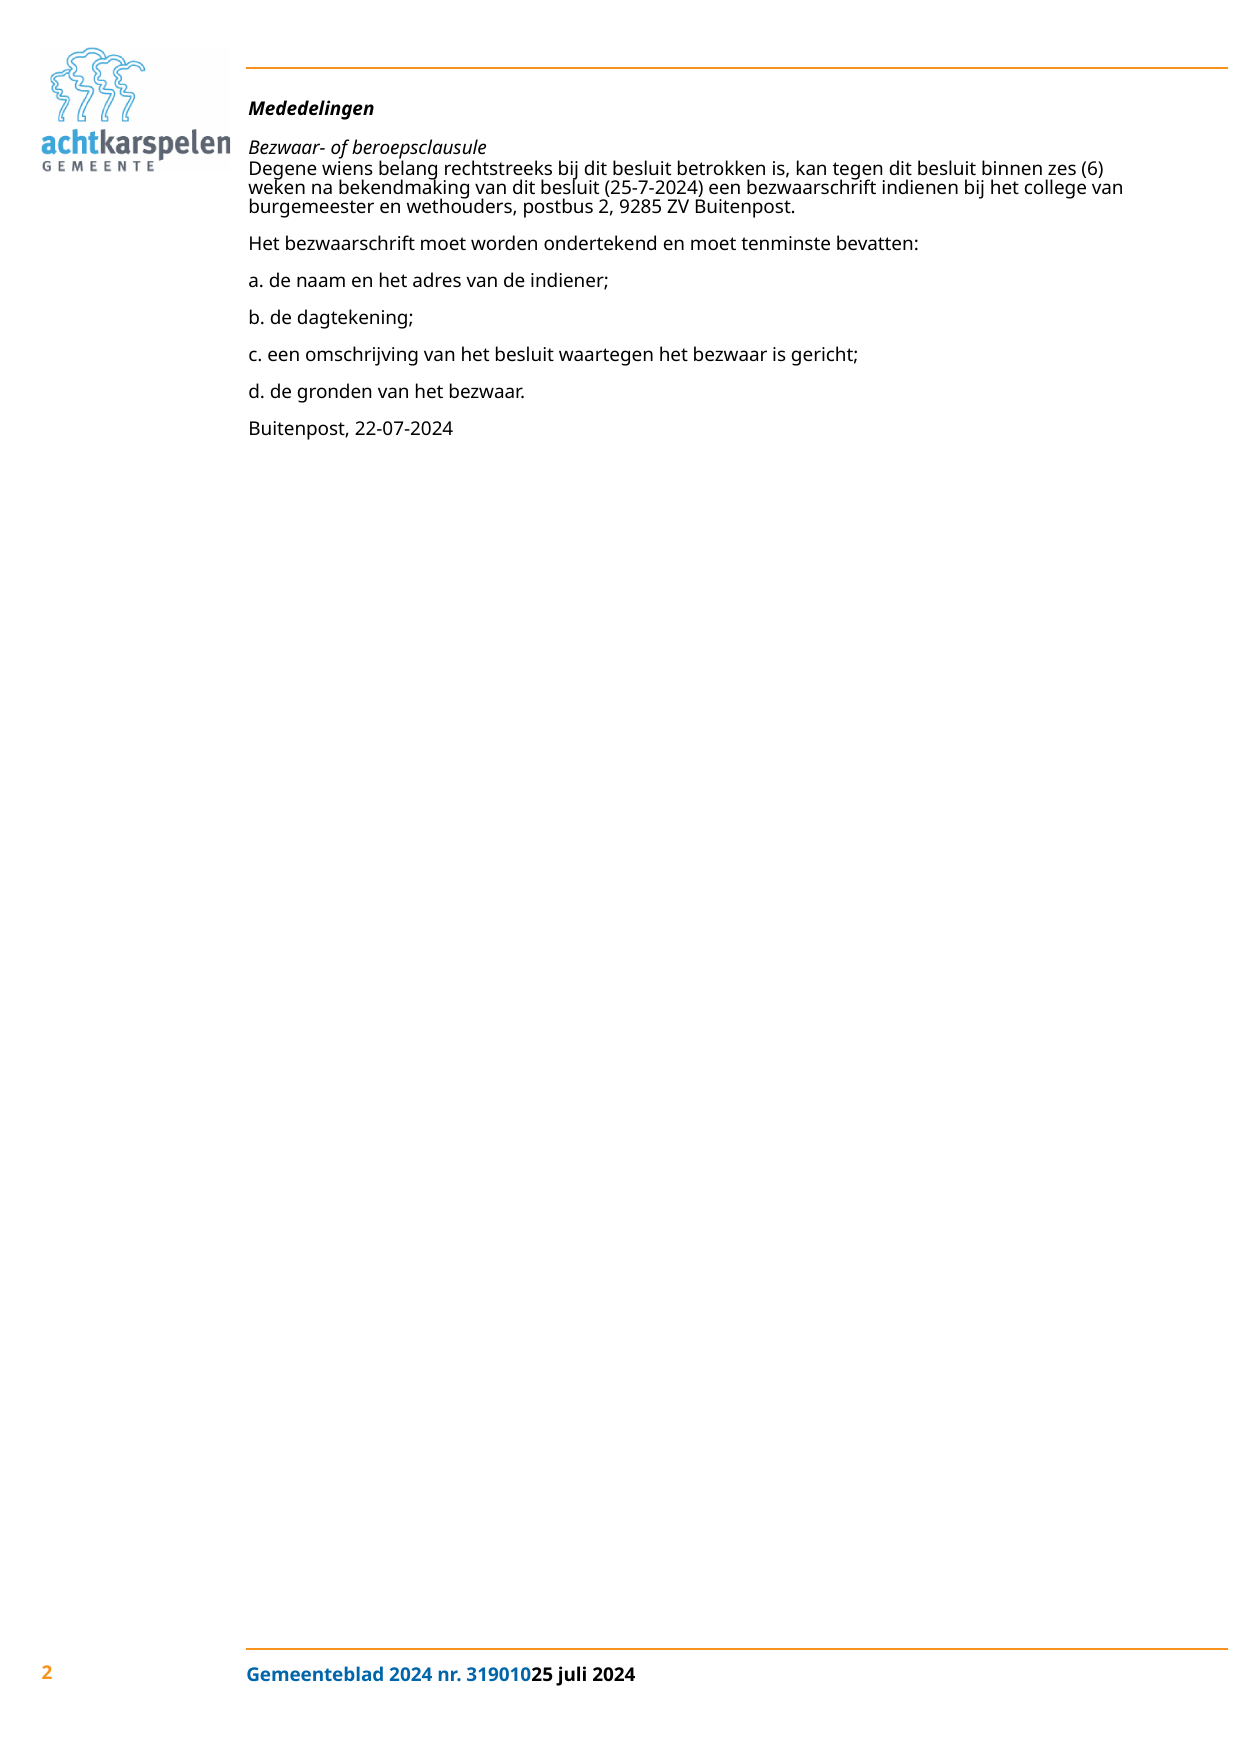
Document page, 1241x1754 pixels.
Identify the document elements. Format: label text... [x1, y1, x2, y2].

text Degene wiens belang rechtstreeks bij dit besluit betrokken is, kan tegen dit besluit binnen zes (6) weken na bekendmaking van dit besluit (25-7-2024) een bezwaarschrift indienen bij het college van burgemeester en wethouders, postbus 2, 9285 ZV Buitenpost. [248, 160, 1152, 218]
text a. de naam en het adres van de indiener; [248, 272, 1152, 292]
text d. de gronden van het bezwaar. [248, 383, 1152, 402]
text c. een omschrijving van het besluit waartegen het bezwaar is gericht; [248, 346, 1152, 366]
text Buitenpost, 22-07-2024 [248, 420, 1152, 439]
text b. de dagtekening; [248, 309, 1152, 328]
picture [41, 47, 231, 172]
text Mededelingen [248, 95, 1152, 121]
text Het bezwaarschrift moet worden ondertekend en moet tenminste bevatten: [248, 235, 1152, 254]
text Bezwaar- of beroepsclausule [248, 134, 1152, 160]
